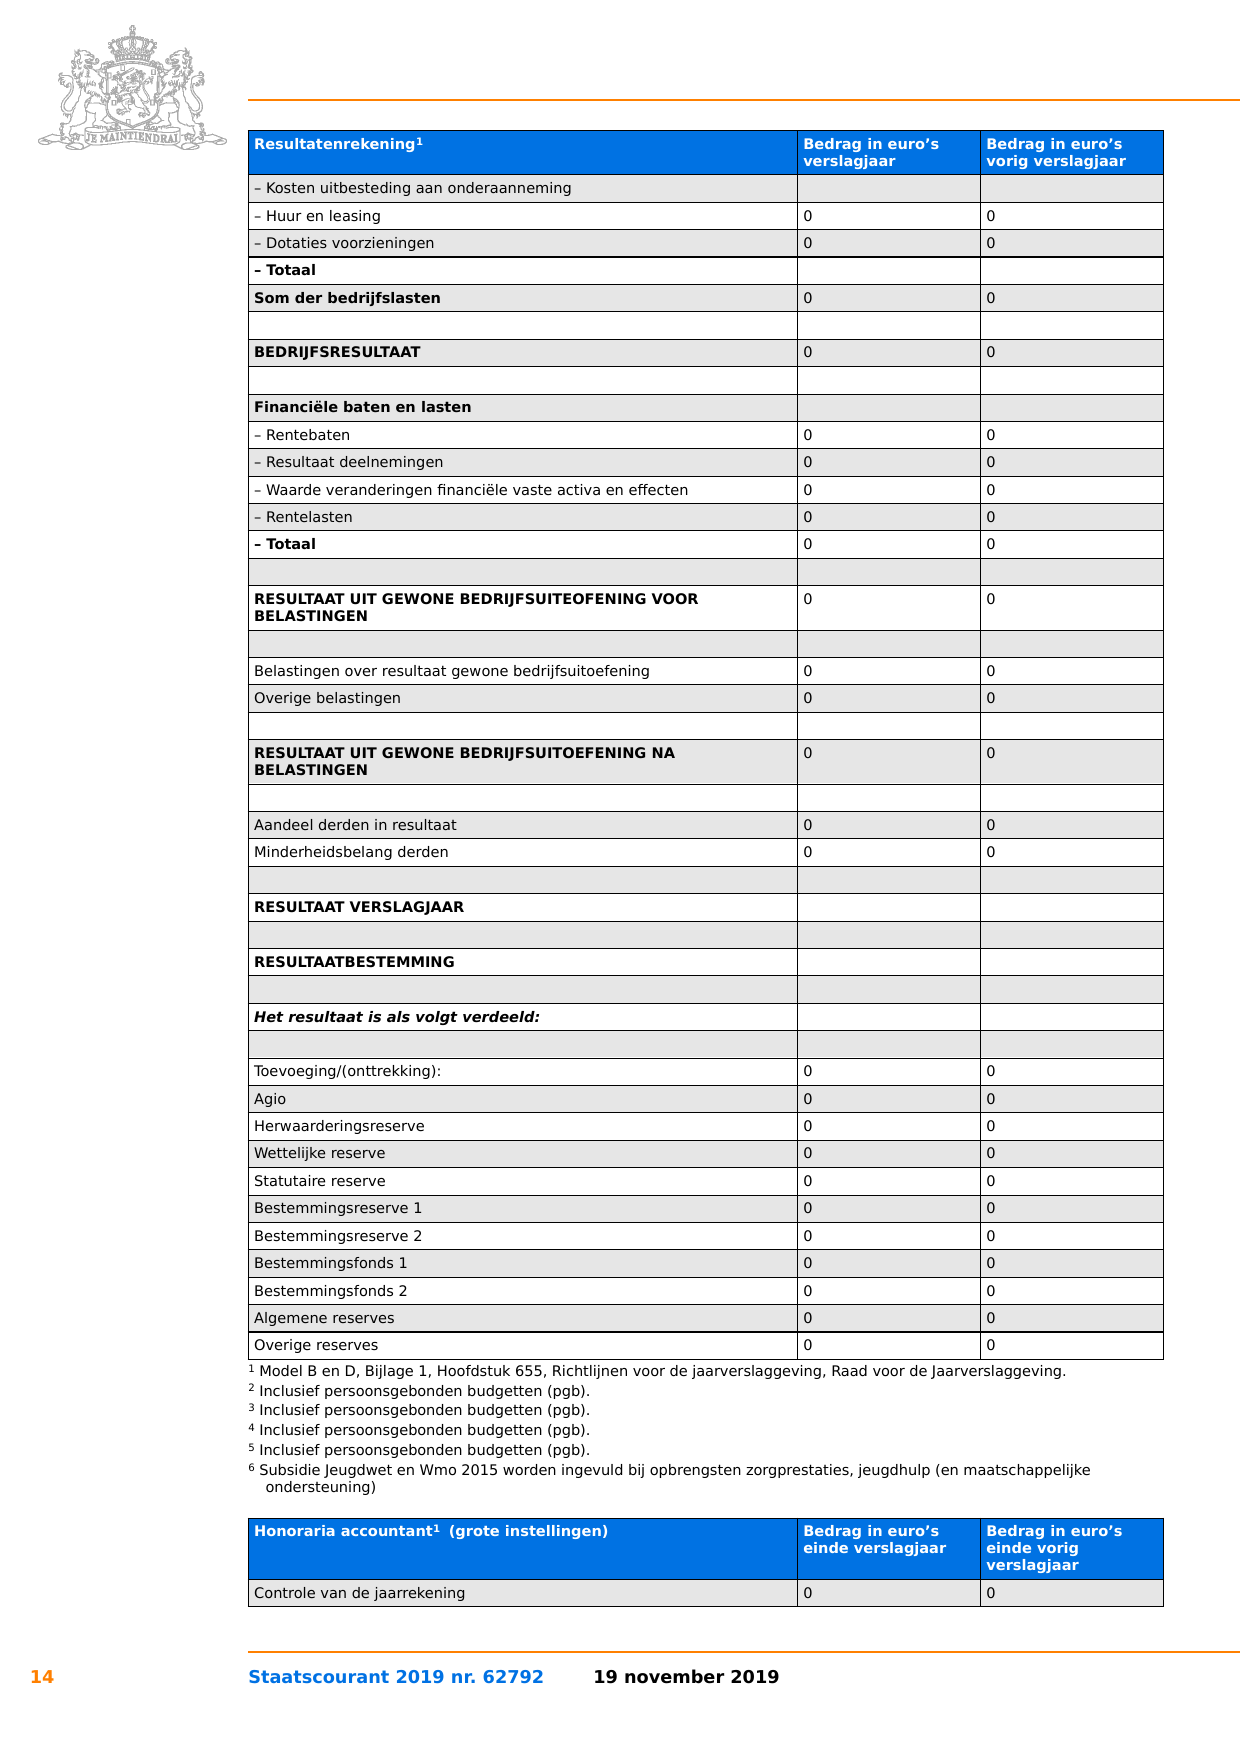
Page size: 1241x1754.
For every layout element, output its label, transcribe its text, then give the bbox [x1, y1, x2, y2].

table_cell [981, 713, 1163, 739]
table_cell Som der bedrijfslasten [249, 285, 797, 311]
table_cell 0 [798, 1196, 980, 1222]
table_cell 0 [981, 586, 1163, 629]
table_cell 0 [798, 685, 980, 712]
table_cell – Kosten uitbesteding aan onderaanneming [249, 175, 797, 202]
table_cell 0 [798, 1086, 980, 1112]
table_cell 0 [981, 1141, 1163, 1167]
table_cell 0 [798, 839, 980, 866]
table_cell 0 [981, 422, 1163, 448]
table_cell 0 [798, 477, 980, 503]
table_cell [249, 559, 797, 585]
table_cell 0 [981, 504, 1163, 530]
table_cell [798, 312, 980, 339]
table_cell – Dotaties voorzieningen [249, 230, 797, 256]
table_cell 0 [981, 1113, 1163, 1140]
table_cell [798, 785, 980, 811]
table_header Honoraria accountant1 (grote instellingen) [249, 1519, 797, 1579]
table_header Bedrag in euro’s verslagjaar [798, 131, 980, 174]
table_cell Bestemmingsreserve 1 [249, 1196, 797, 1222]
table_cell 0 [981, 812, 1163, 838]
table_cell Belastingen over resultaat gewone bedrijfsuitoefening [249, 658, 797, 684]
table_cell 0 [981, 1333, 1163, 1359]
table_cell 0 [798, 586, 980, 629]
table_cell [981, 258, 1163, 284]
table_cell Controle van de jaarrekening [249, 1580, 797, 1606]
table_cell 0 [798, 1580, 980, 1606]
table_cell 0 [798, 1223, 980, 1249]
table_cell 0 [798, 449, 980, 476]
table_cell [798, 949, 980, 975]
table_cell 0 [981, 1223, 1163, 1249]
table_cell – Rentelasten [249, 504, 797, 530]
table_cell Herwaarderingsreserve [249, 1113, 797, 1140]
table_cell [981, 976, 1163, 1003]
table_cell BEDRIJFSRESULTAAT [249, 340, 797, 366]
table_cell Agio [249, 1086, 797, 1112]
table_cell Bestemmingsfonds 2 [249, 1278, 797, 1304]
table_cell 0 [798, 812, 980, 838]
table_cell 0 [798, 1305, 980, 1331]
table_cell RESULTAAT UIT GEWONE BEDRIJFSUITOEFENING NA BELASTINGEN [249, 740, 797, 783]
table_cell [981, 894, 1163, 921]
table_cell Overige reserves [249, 1333, 797, 1359]
table_cell – Totaal [249, 531, 797, 558]
table_cell 0 [981, 1168, 1163, 1194]
table_cell [249, 367, 797, 393]
table_cell [798, 867, 980, 893]
table_cell – Totaal [249, 258, 797, 284]
table_cell Bestemmingsfonds 1 [249, 1250, 797, 1277]
table_cell Overige belastingen [249, 685, 797, 712]
table_header Bedrag in euro’s einde verslagjaar [798, 1519, 980, 1579]
table_cell [249, 785, 797, 811]
table_cell 0 [798, 658, 980, 684]
table_cell [981, 367, 1163, 393]
table_cell 0 [981, 685, 1163, 712]
table_cell 0 [798, 1278, 980, 1304]
table_cell 0 [981, 1305, 1163, 1331]
table_cell Minderheidsbelang derden [249, 839, 797, 866]
table_cell [798, 631, 980, 657]
table_cell [249, 312, 797, 339]
table_cell [981, 1031, 1163, 1057]
table_cell RESULTAAT UIT GEWONE BEDRIJFSUITEOFENING VOOR BELASTINGEN [249, 586, 797, 629]
table_cell 1 Model B en D, Bijlage 1, Hoofdstuk 655, Richtlijnen voor de jaarverslaggeving, Raad voor de Jaarverslaggeving. 2 Inclusief persoonsgebonden budgetten (pgb). 3 Inclusief persoonsgebonden budgetten (pgb). 4 Inclusief persoonsgebonden budgetten (pgb). 5 Inclusief persoonsgebonden budgetten (pgb). 6 Subsidie Jeugdwet en Wmo 2015 worden ingevuld bij opbrengsten zorgprestaties, jeugdhulp (en maatschappelijke ondersteuning) [248, 1360, 1163, 1496]
table_cell [798, 1004, 980, 1030]
table_cell [798, 559, 980, 585]
table_cell 0 [981, 203, 1163, 229]
table_cell [798, 367, 980, 393]
table_cell 0 [981, 839, 1163, 866]
table_cell Financiële baten en lasten [249, 395, 797, 421]
table_cell 0 [981, 1580, 1163, 1606]
table_cell 0 [981, 1059, 1163, 1085]
table_cell [798, 894, 980, 921]
table_cell 0 [981, 1086, 1163, 1112]
table_cell [981, 785, 1163, 811]
table_cell 0 [981, 1250, 1163, 1277]
table_cell 0 [798, 1333, 980, 1359]
table_cell Statutaire reserve [249, 1168, 797, 1194]
table_header Bedrag in euro’s vorig verslagjaar [981, 131, 1163, 174]
table_cell 0 [798, 285, 980, 311]
table_cell [798, 713, 980, 739]
table_cell Bestemmingsreserve 2 [249, 1223, 797, 1249]
table_cell [798, 1031, 980, 1057]
table_cell – Huur en leasing [249, 203, 797, 229]
table_cell 0 [798, 1250, 980, 1277]
table_header Resultatenrekening1 [249, 131, 797, 174]
table_cell [798, 175, 980, 202]
table_cell 0 [798, 1113, 980, 1140]
table_cell 0 [981, 1278, 1163, 1304]
table_cell 0 [798, 740, 980, 783]
table_cell 0 [981, 285, 1163, 311]
table_cell [981, 1004, 1163, 1030]
table_cell [981, 631, 1163, 657]
table_cell – Rentebaten [249, 422, 797, 448]
table_cell [249, 867, 797, 893]
table_cell [249, 713, 797, 739]
table_cell – Waarde veranderingen financiële vaste activa en effecten [249, 477, 797, 503]
table_cell [249, 631, 797, 657]
table_cell 0 [981, 658, 1163, 684]
table_cell 0 [981, 740, 1163, 783]
table_cell 0 [798, 422, 980, 448]
table_cell 0 [798, 340, 980, 366]
table_cell [798, 976, 980, 1003]
table_cell 0 [981, 340, 1163, 366]
table_cell Algemene reserves [249, 1305, 797, 1331]
table_cell [249, 922, 797, 948]
table_cell Toevoeging/(onttrekking): [249, 1059, 797, 1085]
table_cell RESULTAATBESTEMMING [249, 949, 797, 975]
table_cell 0 [798, 504, 980, 530]
table_cell 0 [981, 1196, 1163, 1222]
table_cell 0 [981, 449, 1163, 476]
table_cell [981, 175, 1163, 202]
table_cell [981, 559, 1163, 585]
table_cell [981, 395, 1163, 421]
table_cell – Resultaat deelnemingen [249, 449, 797, 476]
table_header Bedrag in euro’s einde vorig verslagjaar [981, 1519, 1163, 1579]
table_cell 0 [798, 203, 980, 229]
table_cell 0 [798, 1059, 980, 1085]
table_cell [249, 1031, 797, 1057]
table_cell [798, 258, 980, 284]
table_cell [981, 922, 1163, 948]
table_cell [981, 949, 1163, 975]
table_cell 0 [981, 477, 1163, 503]
table_cell [798, 922, 980, 948]
table_cell 0 [798, 531, 980, 558]
table_cell RESULTAAT VERSLAGJAAR [249, 894, 797, 921]
table_cell Aandeel derden in resultaat [249, 812, 797, 838]
table_cell [798, 395, 980, 421]
table_cell [981, 867, 1163, 893]
picture [38, 25, 227, 150]
table_cell 0 [798, 1168, 980, 1194]
table_cell [249, 976, 797, 1003]
table_cell Wettelijke reserve [249, 1141, 797, 1167]
table_cell 0 [981, 230, 1163, 256]
table_cell 0 [981, 531, 1163, 558]
table_cell 0 [798, 1141, 980, 1167]
table_cell Het resultaat is als volgt verdeeld: [249, 1004, 797, 1030]
table_cell [981, 312, 1163, 339]
table_cell 0 [798, 230, 980, 256]
